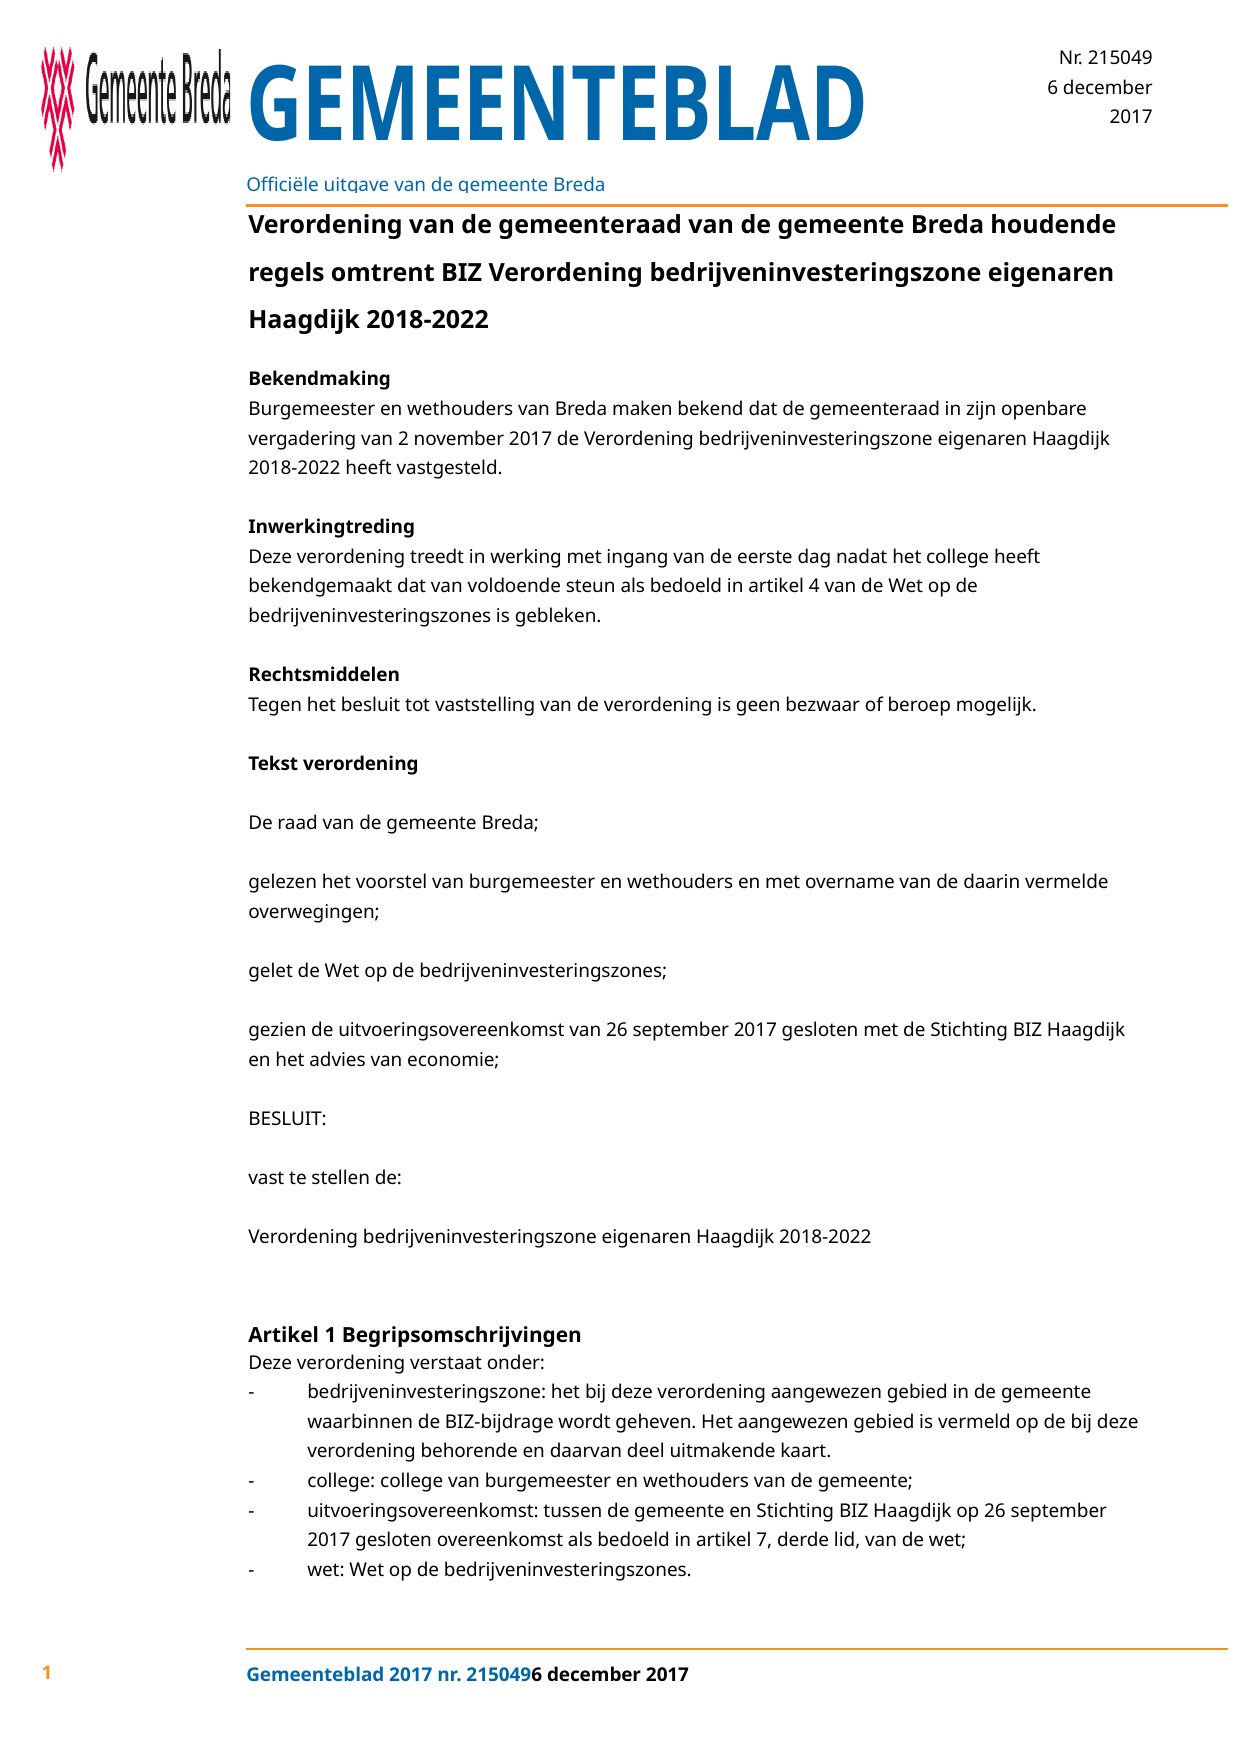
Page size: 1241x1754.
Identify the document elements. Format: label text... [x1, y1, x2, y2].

text gelet de Wet op de bedrijveninvesteringszones; [248, 957, 1152, 983]
text Deze verordening treedt in werking met ingang van de eerste dag nadat het college heeft bekendgemaakt dat van voldoende steun als bedoeld in artikel 4 van de Wet op de bedrijveninvesteringszones is gebleken. [248, 543, 1152, 628]
list wet: Wet op de bedrijveninvesteringszones. [248, 1556, 1152, 1582]
picture [41, 47, 231, 172]
text Verordening bedrijveninvesteringszone eigenaren Haagdijk 2018-2022 [248, 1223, 1152, 1249]
list bedrijveninvesteringszone: het bij deze verordening aangewezen gebied in de gemeente waarbinnen de BIZ-bijdrage wordt geheven. Het aangewezen gebied is vermeld op de bij deze verordening behorende en daarvan deel uitmakende kaart. [248, 1378, 1152, 1463]
list uitvoeringsovereenkomst: tussen de gemeente en Stichting BIZ Haagdijk op 26 september 2017 gesloten overeenkomst als bedoeld in artikel 7, derde lid, van de wet; [248, 1497, 1152, 1552]
text Artikel 1 Begripsomschrijvingen [248, 1320, 1152, 1349]
text BESLUIT: [248, 1105, 1152, 1131]
text De raad van de gemeente Breda; [248, 809, 1152, 835]
text Inwerkingtreding [248, 513, 1152, 539]
text Bekendmaking [248, 366, 1152, 391]
text Deze verordening verstaat onder: [248, 1349, 1152, 1374]
text gelezen het voorstel van burgemeester en wethouders en met overname van de daarin vermelde overwegingen; [248, 868, 1152, 924]
list college: college van burgemeester en wethouders van de gemeente; [248, 1467, 1152, 1493]
text Tegen het besluit tot vaststelling van de verordening is geen bezwaar of beroep mogelijk. [248, 691, 1152, 717]
text gezien de uitvoeringsovereenkomst van 26 september 2017 gesloten met de Stichting BIZ Haagdijk en het advies van economie; [248, 1016, 1152, 1072]
text vast te stellen de: [248, 1164, 1152, 1190]
text Tekst verordening [248, 750, 1152, 776]
text Rechtsmiddelen [248, 661, 1152, 687]
text Burgemeester en wethouders van Breda maken bekend dat de gemeenteraad in zijn openbare vergadering van 2 november 2017 de Verordening bedrijveninvesteringszone eigenaren Haagdijk 2018-2022 heeft vastgesteld. [248, 395, 1152, 480]
text Verordening van de gemeenteraad van de gemeente Breda houdende regels omtrent BIZ Verordening bedrijveninvesteringszone eigenaren Haagdijk 2018-2022 [248, 207, 1152, 336]
